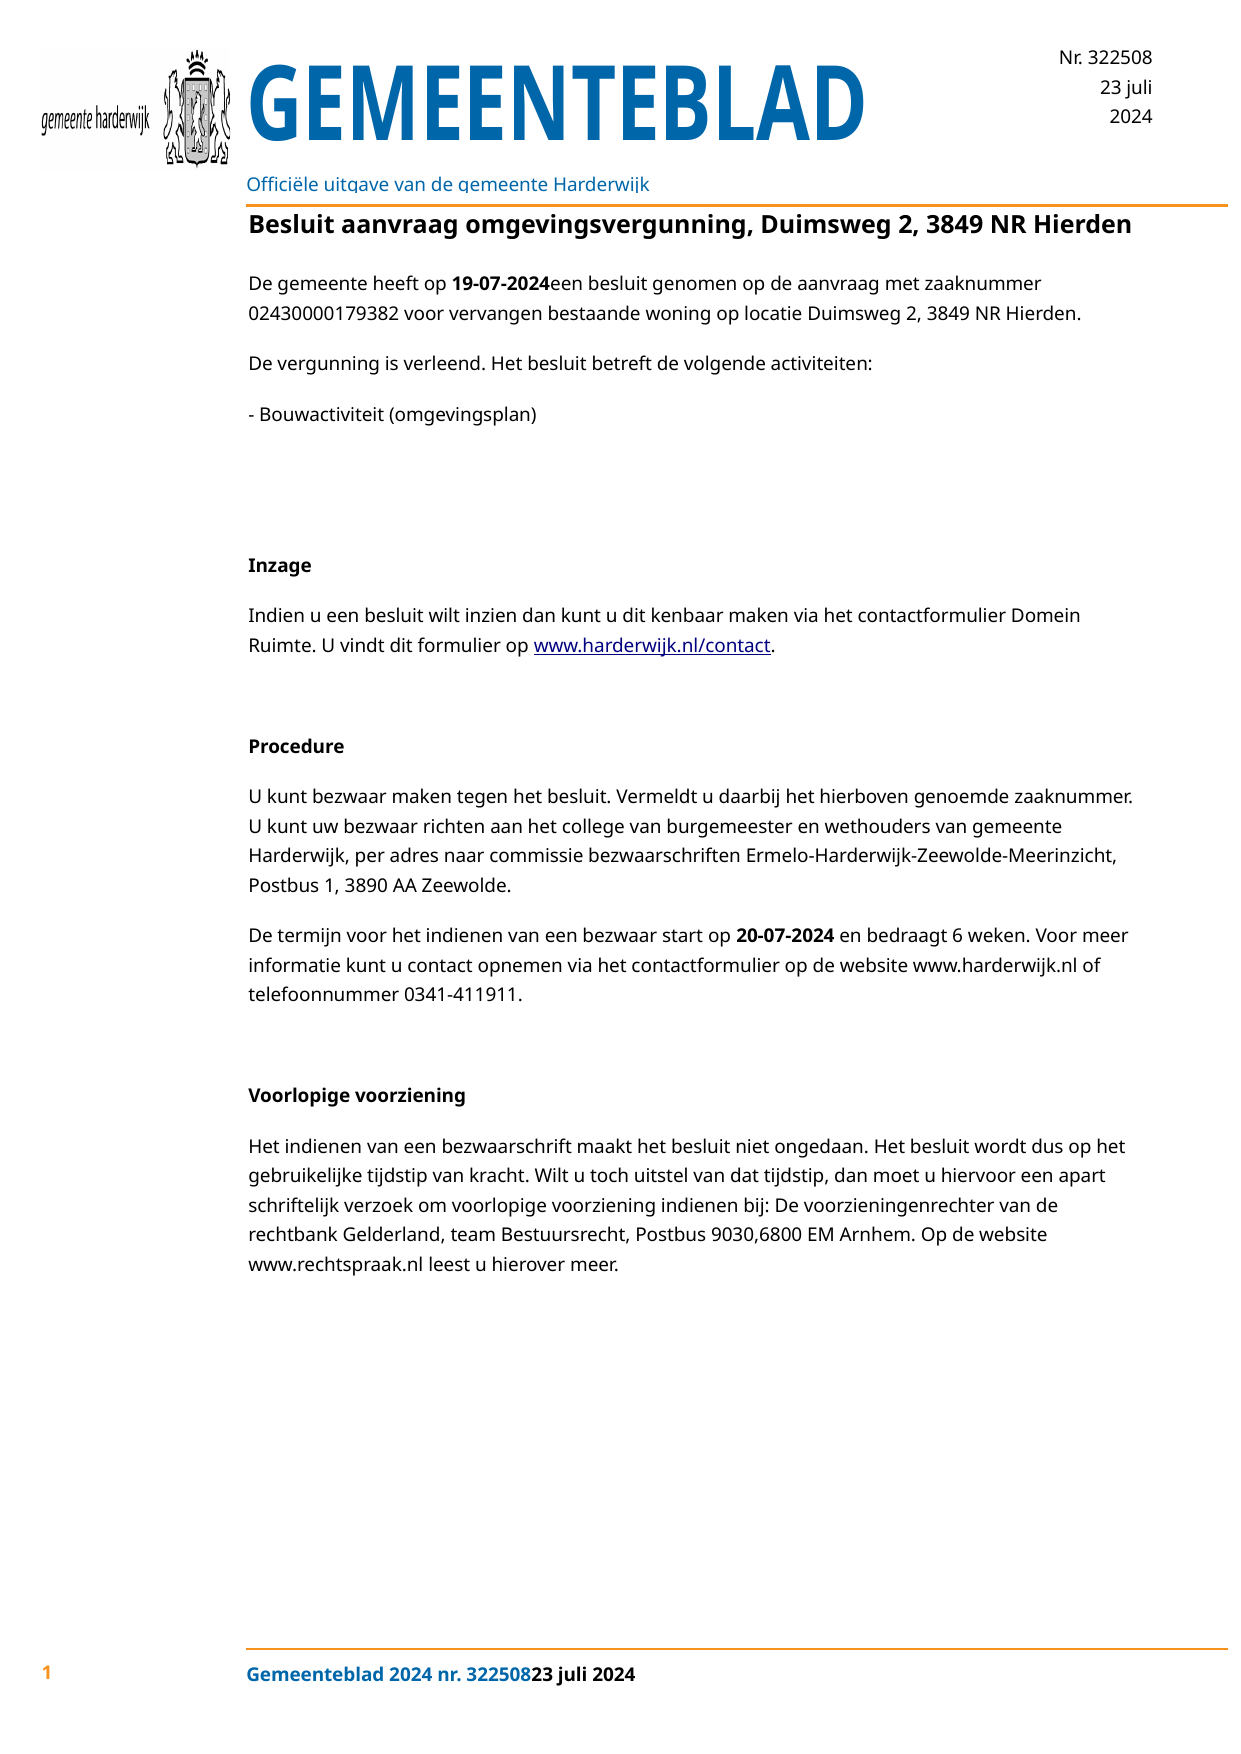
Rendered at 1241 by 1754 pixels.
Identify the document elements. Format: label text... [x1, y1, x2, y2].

picture [41, 47, 231, 172]
text De termijn voor het indienen van een bezwaar start op 20-07-2024 en bedraagt 6 weken. Voor meer informatie kunt u contact opnemen via het contactformulier op de website www.harderwijk.nl of telefoonnummer 0341-411911. [248, 922, 1152, 1007]
text Indien u een besluit wilt inzien dan kunt u dit kenbaar maken via het contactformulier Domein Ruimte. U vindt dit formulier op www.harderwijk.nl/contact. [248, 602, 1152, 658]
text - Bouwactiviteit (omgevingsplan) [248, 401, 1152, 426]
text Het indienen van een bezwaarschrift maakt het besluit niet ongedaan. Het besluit wordt dus op het gebruikelijke tijdstip van kracht. Wilt u toch uitstel van dat tijdstip, dan moet u hiervoor een apart schriftelijk verzoek om voorlopige voorziening indienen bij: De voorzieningenrechter van de rechtbank Gelderland, team Bestuursrecht, Postbus 9030,6800 EM Arnhem. Op de website www.rechtspraak.nl leest u hierover meer. [248, 1133, 1152, 1277]
text Besluit aanvraag omgevingsvergunning, Duimsweg 2, 3849 NR Hierden [248, 207, 1152, 241]
text De vergunning is verleend. Het besluit betreft de volgende activiteiten: [248, 350, 1152, 376]
text De gemeente heeft op 19-07-2024een besluit genomen op de aanvraag met zaaknummer 02430000179382 voor vervangen bestaande woning op locatie Duimsweg 2, 3849 NR Hierden. [248, 270, 1152, 326]
text Inzage [248, 552, 1152, 578]
text Procedure [248, 733, 1152, 758]
text Voorlopige voorziening [248, 1082, 1152, 1108]
text U kunt bezwaar maken tegen het besluit. Vermeldt u daarbij het hierboven genoemde zaaknummer. U kunt uw bezwaar richten aan het college van burgemeester en wethouders van gemeente Harderwijk, per adres naar commissie bezwaarschriften Ermelo-Harderwijk-Zeewolde-Meerinzicht, Postbus 1, 3890 AA Zeewolde. [248, 783, 1152, 898]
